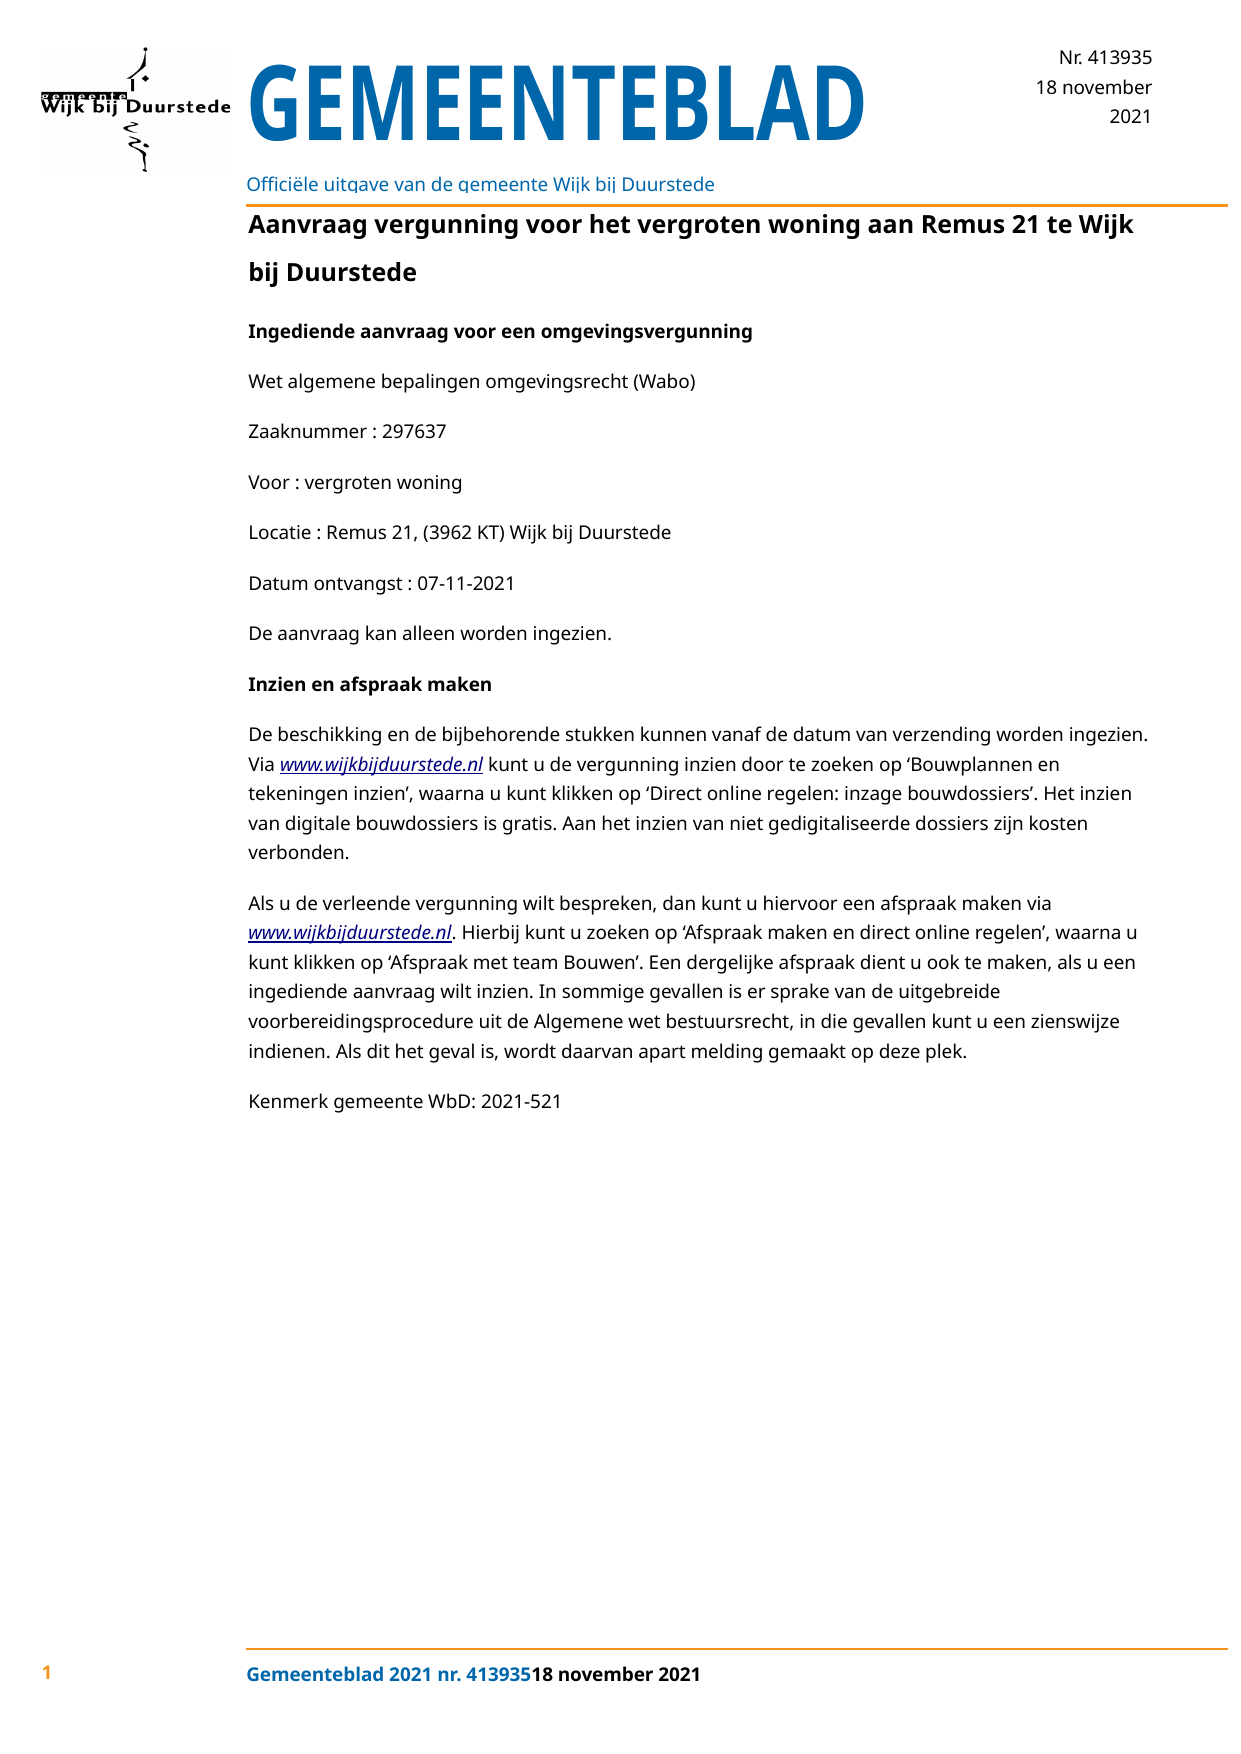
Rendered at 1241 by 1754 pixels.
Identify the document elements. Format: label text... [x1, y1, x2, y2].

text Datum ontvangst : 07-11-2021 [248, 570, 1152, 596]
text Als u de verleende vergunning wilt bespreken, dan kunt u hiervoor een afspraak maken via www.wijkbijduurstede.nl. Hierbij kunt u zoeken op ‘Afspraak maken en direct online regelen’, waarna u kunt klikken op ‘Afspraak met team Bouwen’. Een dergelijke afspraak dient u ook te maken, als u een ingediende aanvraag wilt inzien. In sommige gevallen is er sprake van de uitgebreide voorbereidingsprocedure uit de Algemene wet bestuursrecht, in die gevallen kunt u een zienswijze indienen. Als dit het geval is, wordt daarvan apart melding gemaakt op deze plek. [248, 890, 1152, 1064]
text De beschikking en de bijbehorende stukken kunnen vanaf de datum van verzending worden ingezien. Via www.wijkbijduurstede.nl kunt u de vergunning inzien door te zoeken op ‘Bouwplannen en tekeningen inzien’, waarna u kunt klikken op ‘Direct online regelen: inzage bouwdossiers’. Het inzien van digitale bouwdossiers is gratis. Aan het inzien van niet gedigitaliseerde dossiers zijn kosten verbonden. [248, 721, 1152, 865]
text Ingediende aanvraag voor een omgevingsvergunning [248, 318, 1152, 344]
text De aanvraag kan alleen worden ingezien. [248, 620, 1152, 646]
text Inzien en afspraak maken [248, 671, 1152, 697]
text Kenmerk gemeente WbD: 2021-521 [248, 1088, 1152, 1114]
text Wet algemene bepalingen omgevingsrecht (Wabo) [248, 368, 1152, 394]
text Voor : vergroten woning [248, 469, 1152, 495]
picture [41, 47, 231, 172]
text Zaaknummer : 297637 [248, 419, 1152, 444]
text Locatie : Remus 21, (3962 KT) Wijk bij Duurstede [248, 519, 1152, 545]
text Aanvraag vergunning voor het vergroten woning aan Remus 21 te Wijk bij Duurstede [248, 207, 1152, 288]
